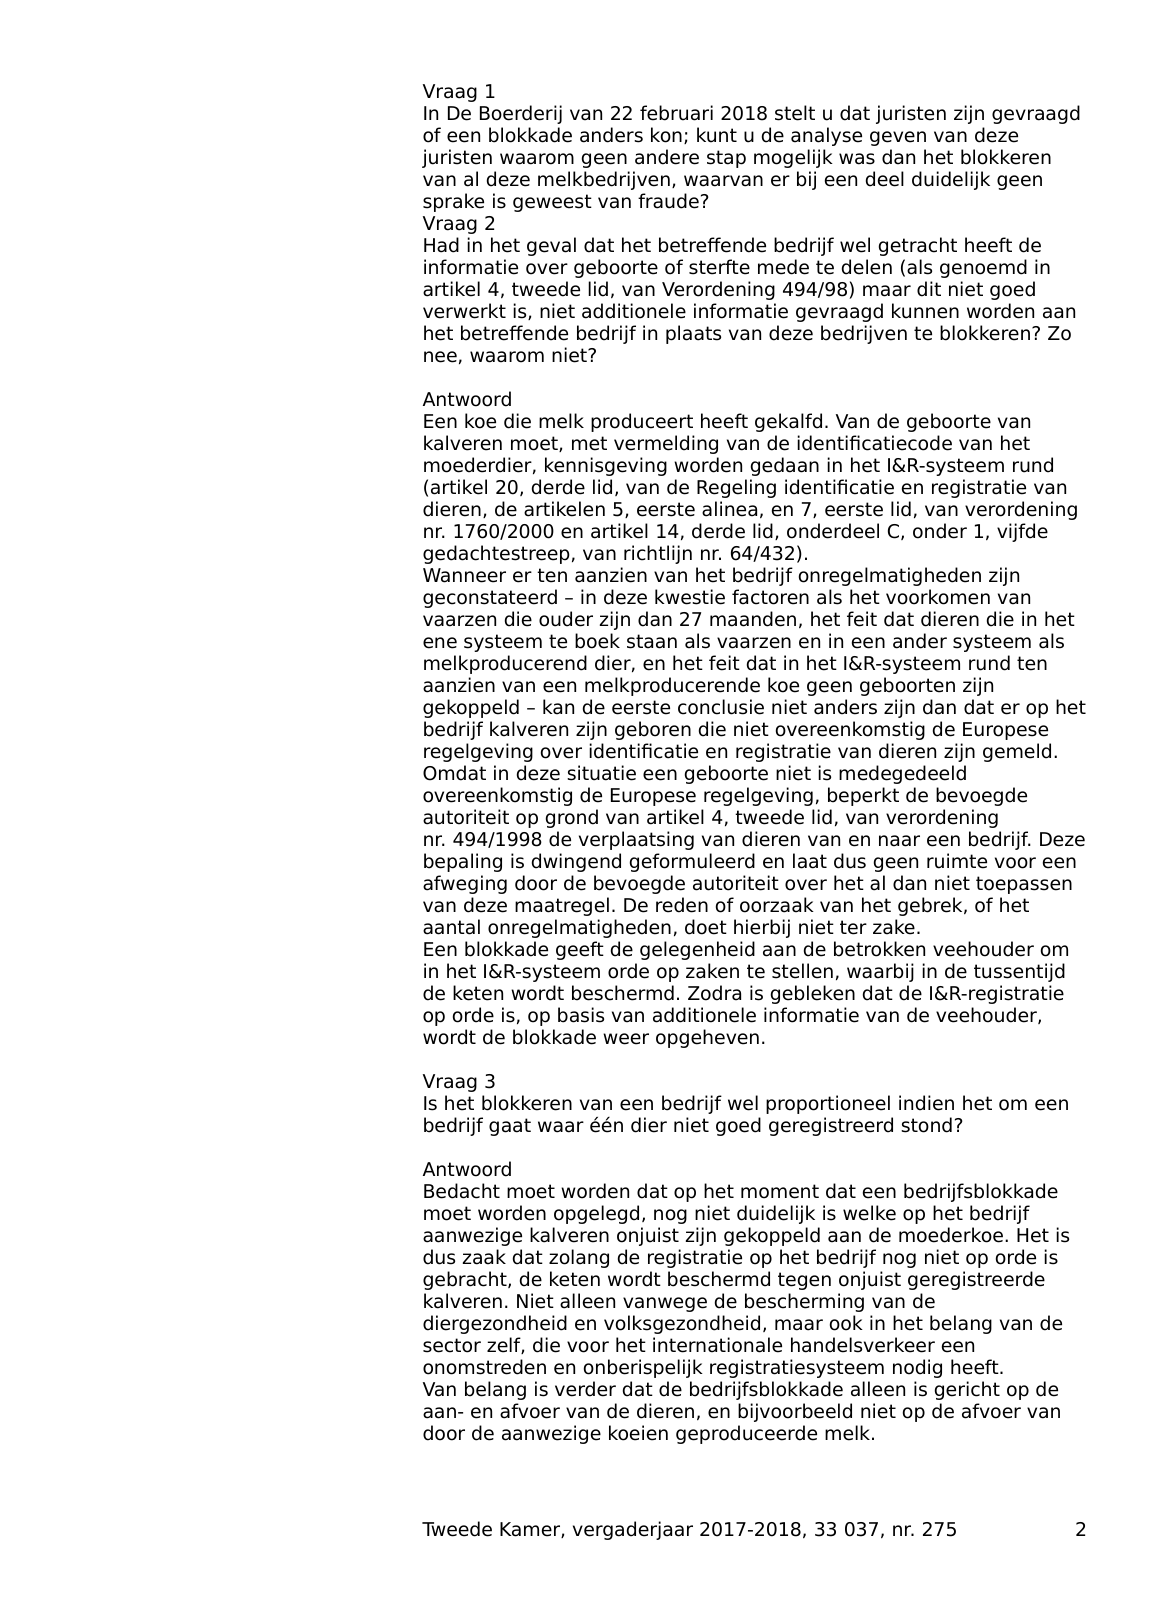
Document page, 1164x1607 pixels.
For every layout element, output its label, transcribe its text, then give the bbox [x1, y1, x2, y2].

text Omdat in deze situatie een geboorte niet is medegedeeld overeenkomstig de Europese regelgeving, beperkt de bevoegde autoriteit op grond van artikel 4, tweede lid, van verordening nr. 494/1998 de verplaatsing van dieren van en naar een bedrijf. Deze bepaling is dwingend geformuleerd en laat dus geen ruimte voor een afweging door de bevoegde autoriteit over het al dan niet toepassen van deze maatregel. De reden of oorzaak van het gebrek, of het aantal onregelmatigheden, doet hierbij niet ter zake. [422, 763, 1087, 939]
text Wanneer er ten aanzien van het bedrijf onregelmatigheden zijn geconstateerd – in deze kwestie factoren als het voorkomen van vaarzen die ouder zijn dan 27 maanden, het feit dat dieren die in het ene systeem te boek staan als vaarzen en in een ander systeem als melkproducerend dier, en het feit dat in het I&R-systeem rund ten aanzien van een melkproducerende koe geen geboorten zijn gekoppeld – kan de eerste conclusie niet anders zijn dan dat er op het bedrijf kalveren zijn geboren die niet overeenkomstig de Europese regelgeving over identificatie en registratie van dieren zijn gemeld. [422, 565, 1087, 763]
text Bedacht moet worden dat op het moment dat een bedrijfsblokkade moet worden opgelegd, nog niet duidelijk is welke op het bedrijf aanwezige kalveren onjuist zijn gekoppeld aan de moederkoe. Het is dus zaak dat zolang de registratie op het bedrijf nog niet op orde is gebracht, de keten wordt beschermd tegen onjuist geregistreerde kalveren. Niet alleen vanwege de bescherming van de diergezondheid en volksgezondheid, maar ook in het belang van de sector zelf, die voor het internationale handelsverkeer een onomstreden en onberispelijk registratiesysteem nodig heeft. [422, 1181, 1087, 1379]
text Antwoord [422, 1159, 1087, 1181]
text Van belang is verder dat de bedrijfsblokkade alleen is gericht op de aan- en afvoer van de dieren, en bijvoorbeeld niet op de afvoer van door de aanwezige koeien geproduceerde melk. [422, 1379, 1087, 1444]
text Vraag 1 [422, 81, 1087, 103]
text Is het blokkeren van een bedrijf wel proportioneel indien het om een bedrijf gaat waar één dier niet goed geregistreerd stond? [422, 1093, 1087, 1137]
text Antwoord [422, 389, 1087, 411]
text Een blokkade geeft de gelegenheid aan de betrokken veehouder om in het I&R-systeem orde op zaken te stellen, waarbij in de tussentijd de keten wordt beschermd. Zodra is gebleken dat de I&R-registratie op orde is, op basis van additionele informatie van de veehouder, wordt de blokkade weer opgeheven. [422, 939, 1087, 1048]
text Vraag 2 [422, 213, 1087, 235]
text Vraag 3 [422, 1071, 1087, 1093]
text Had in het geval dat het betreffende bedrijf wel getracht heeft de informatie over geboorte of sterfte mede te delen (als genoemd in artikel 4, tweede lid, van Verordening 494/98) maar dit niet goed verwerkt is, niet additionele informatie gevraagd kunnen worden aan het betreffende bedrijf in plaats van deze bedrijven te blokkeren? Zo nee, waarom niet? [422, 235, 1087, 367]
text In De Boerderij van 22 februari 2018 stelt u dat juristen zijn gevraagd of een blokkade anders kon; kunt u de analyse geven van deze juristen waarom geen andere stap mogelijk was dan het blokkeren van al deze melkbedrijven, waarvan er bij een deel duidelijk geen sprake is geweest van fraude? [422, 103, 1087, 213]
text Een koe die melk produceert heeft gekalfd. Van de geboorte van kalveren moet, met vermelding van de identificatiecode van het moederdier, kennisgeving worden gedaan in het I&R-systeem rund (artikel 20, derde lid, van de Regeling identificatie en registratie van dieren, de artikelen 5, eerste alinea, en 7, eerste lid, van verordening nr. 1760/2000 en artikel 14, derde lid, onderdeel C, onder 1, vijfde gedachtestreep, van richtlijn nr. 64/432). [422, 411, 1087, 565]
